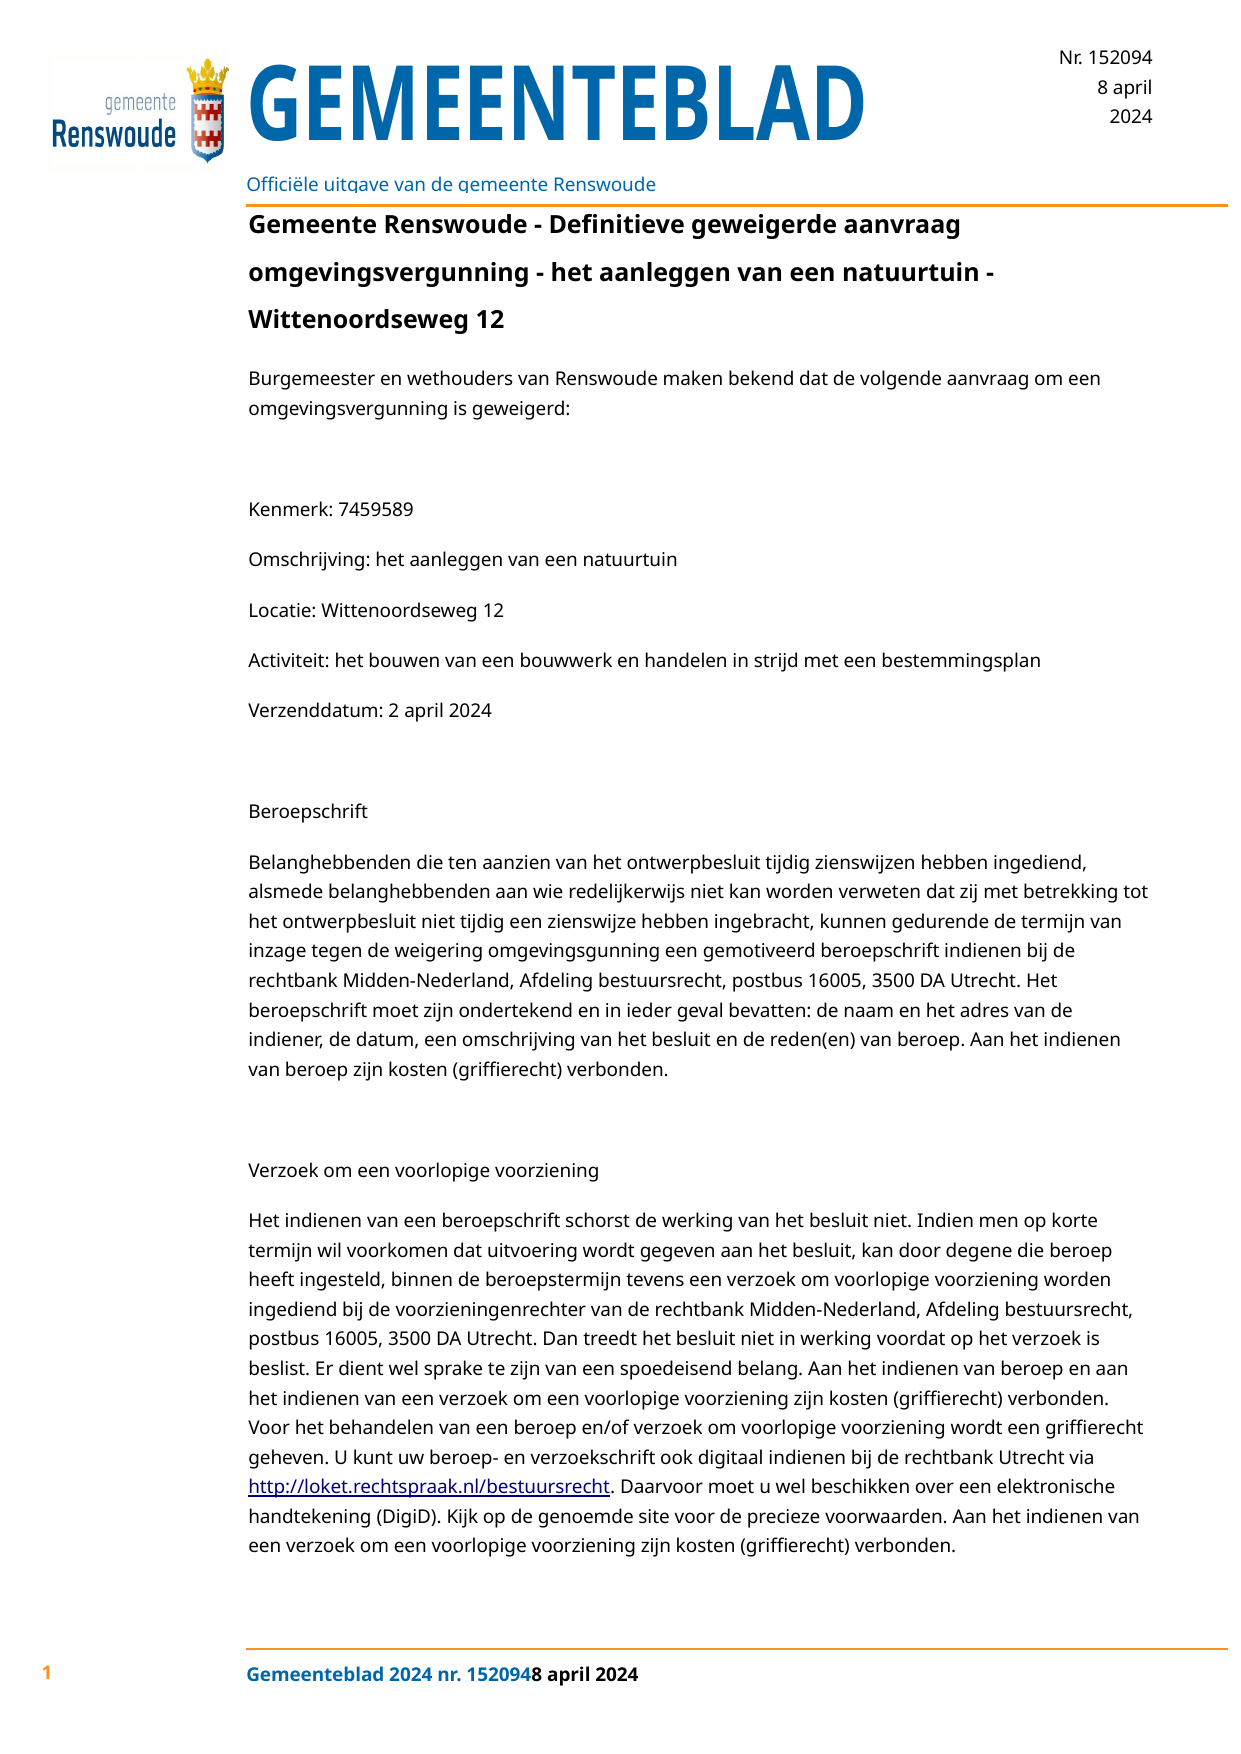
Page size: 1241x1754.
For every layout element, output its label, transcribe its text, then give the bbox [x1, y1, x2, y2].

text Verzenddatum: 2 april 2024 [248, 698, 1152, 723]
text Verzoek om een voorlopige voorziening [248, 1157, 1152, 1182]
text Burgemeester en wethouders van Renswoude maken bekend dat de volgende aanvraag om een omgevingsvergunning is geweigerd: [248, 366, 1152, 421]
text Belanghebbenden die ten aanzien van het ontwerpbesluit tijdig zienswijzen hebben ingediend, alsmede belanghebbenden aan wie redelijkerwijs niet kan worden verweten dat zij met betrekking tot het ontwerpbesluit niet tijdig een zienswijze hebben ingebracht, kunnen gedurende de termijn van inzage tegen de weigering omgevingsgunning een gemotiveerd beroepschrift indienen bij de rechtbank Midden-Nederland, Afdeling bestuursrecht, postbus 16005, 3500 DA Utrecht. Het beroepschrift moet zijn ondertekend en in ieder geval bevatten: de naam en het adres van de indiener, de datum, een omschrijving van het besluit en de reden(en) van beroep. Aan het indienen van beroep zijn kosten (griffierecht) verbonden. [248, 849, 1152, 1082]
text Locatie: Wittenoordseweg 12 [248, 597, 1152, 622]
text Beroepschrift [248, 798, 1152, 824]
text Kenmerk: 7459589 [248, 496, 1152, 522]
text Gemeente Renswoude - Definitieve geweigerde aanvraag omgevingsvergunning - het aanleggen van een natuurtuin - Wittenoordseweg 12 [248, 207, 1152, 336]
picture [41, 47, 231, 172]
text Activiteit: het bouwen van een bouwwerk en handelen in strijd met een bestemmingsplan [248, 647, 1152, 673]
text Omschrijving: het aanleggen van een natuurtuin [248, 546, 1152, 572]
text Het indienen van een beroepschrift schorst de werking van het besluit niet. Indien men op korte termijn wil voorkomen dat uitvoering wordt gegeven aan het besluit, kan door degene die beroep heeft ingesteld, binnen de beroepstermijn tevens een verzoek om voorlopige voorziening worden ingediend bij de voorzieningenrechter van de rechtbank Midden-Nederland, Afdeling bestuursrecht, postbus 16005, 3500 DA Utrecht. Dan treedt het besluit niet in werking voordat op het verzoek is beslist. Er dient wel sprake te zijn van een spoedeisend belang. Aan het indienen van beroep en aan het indienen van een verzoek om een voorlopige voorziening zijn kosten (griffierecht) verbonden. Voor het behandelen van een beroep en/of verzoek om voorlopige voorziening wordt een griffierecht geheven. U kunt uw beroep- en verzoekschrift ook digitaal indienen bij de rechtbank Utrecht via http://loket.rechtspraak.nl/bestuursrecht. Daarvoor moet u wel beschikken over een elektronische handtekening (DigiD). Kijk op de genoemde site voor de precieze voorwaarden. Aan het indienen van een verzoek om een voorlopige voorziening zijn kosten (griffierecht) verbonden. [248, 1207, 1152, 1558]
